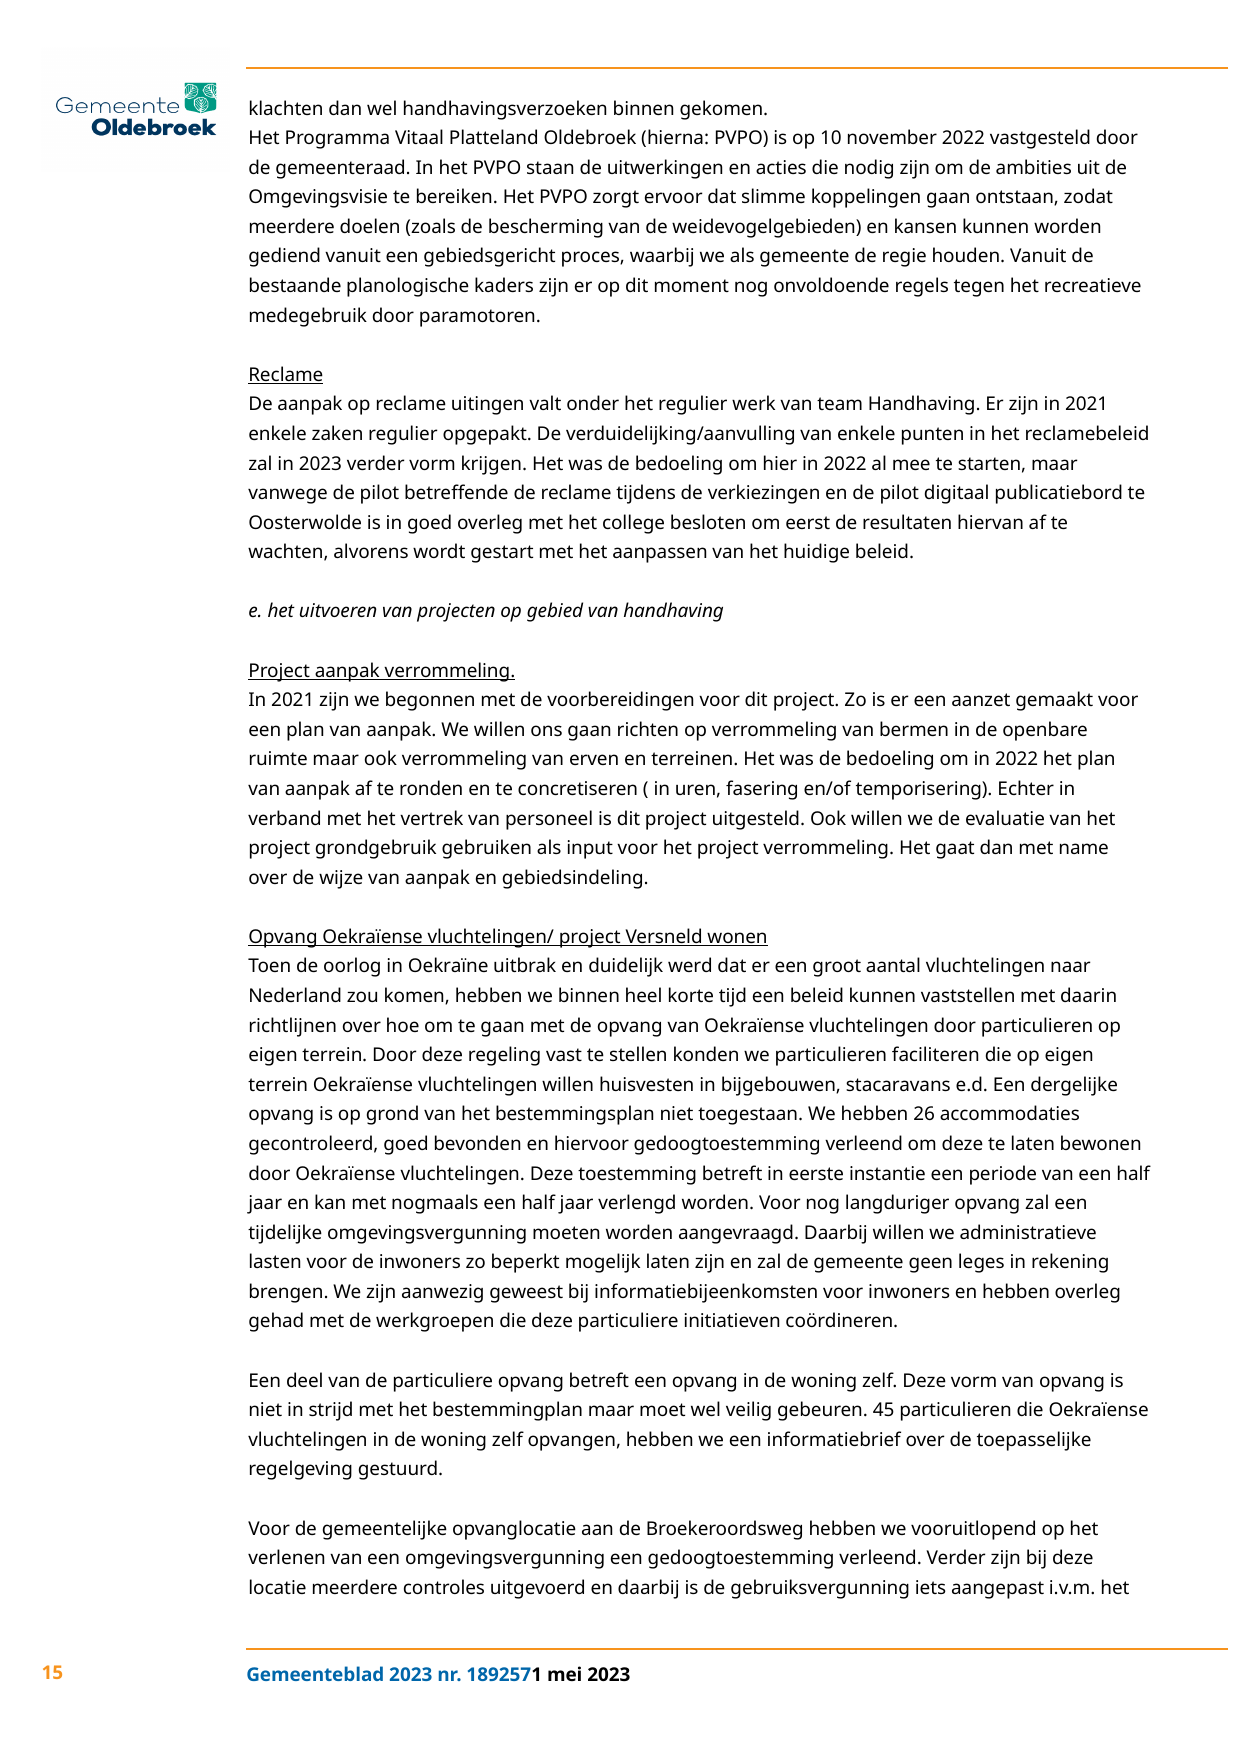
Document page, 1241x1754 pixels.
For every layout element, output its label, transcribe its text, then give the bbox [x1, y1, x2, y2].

text De aanpak op reclame uitingen valt onder het regulier werk van team Handhaving. Er zijn in 2021 enkele zaken regulier opgepakt. De verduidelijking/aanvulling van enkele punten in het reclamebeleid zal in 2023 verder vorm krijgen. Het was de bedoeling om hier in 2022 al mee te starten, maar vanwege de pilot betreffende de reclame tijdens de verkiezingen en de pilot digitaal publicatiebord te Oosterwolde is in goed overleg met het college besloten om eerst de resultaten hiervan af te wachten, alvorens wordt gestart met het aanpassen van het huidige beleid. [248, 391, 1152, 564]
text Opvang Oekraïense vluchtelingen/ project Versneld wonen [248, 923, 1152, 949]
text e. het uitvoeren van projecten op gebied van handhaving [248, 598, 1152, 623]
text Een deel van de particuliere opvang betreft een opvang in de woning zelf. Deze vorm van opvang is niet in strijd met het bestemmingplan maar moet wel veilig gebeuren. 45 particulieren die Oekraïense vluchtelingen in de woning zelf opvangen, hebben we een informatiebrief over de toepasselijke regelgeving gestuurd. [248, 1367, 1152, 1481]
text Het Programma Vitaal Platteland Oldebroek (hierna: PVPO) is op 10 november 2022 vastgesteld door de gemeenteraad. In het PVPO staan de uitwerkingen en acties die nodig zijn om de ambities uit de Omgevingsvisie te bereiken. Het PVPO zorgt ervoor dat slimme koppelingen gaan ontstaan, zodat meerdere doelen (zoals de bescherming van de weidevogelgebieden) en kansen kunnen worden gediend vanuit een gebiedsgericht proces, waarbij we als gemeente de regie houden. Vanuit de bestaande planologische kaders zijn er op dit moment nog onvoldoende regels tegen het recreatieve medegebruik door paramotoren. [248, 124, 1152, 328]
text Project aanpak verrommeling. [248, 657, 1152, 683]
text In 2021 zijn we begonnen met de voorbereidingen voor dit project. Zo is er een aanzet gemaakt voor een plan van aanpak. We willen ons gaan richten op verrommeling van bermen in de openbare ruimte maar ook verrommeling van erven en terreinen. Het was de bedoeling om in 2022 het plan van aanpak af te ronden en te concretiseren ( in uren, fasering en/of temporisering). Echter in verband met het vertrek van personeel is dit project uitgesteld. Ook willen we de evaluatie van het project grondgebruik gebruiken als input voor het project verrommeling. Het gaat dan met name over de wijze van aanpak en gebiedsindeling. [248, 686, 1152, 890]
text Voor de gemeentelijke opvanglocatie aan de Broekeroordsweg hebben we vooruitlopend op het verlenen van een omgevingsvergunning een gedoogtoestemming verleend. Verder zijn bij deze locatie meerdere controles uitgevoerd en daarbij is de gebruiksvergunning iets aangepast i.v.m. het [248, 1515, 1152, 1600]
text Reclame [248, 361, 1152, 387]
picture [41, 47, 231, 172]
text Toen de oorlog in Oekraïne uitbrak en duidelijk werd dat er een groot aantal vluchtelingen naar Nederland zou komen, hebben we binnen heel korte tijd een beleid kunnen vaststellen met daarin richtlijnen over hoe om te gaan met de opvang van Oekraïense vluchtelingen door particulieren op eigen terrein. Door deze regeling vast te stellen konden we particulieren faciliteren die op eigen terrein Oekraïense vluchtelingen willen huisvesten in bijgebouwen, stacaravans e.d. Een dergelijke opvang is op grond van het bestemmingsplan niet toegestaan. We hebben 26 accommodaties gecontroleerd, goed bevonden en hiervoor gedoogtoestemming verleend om deze te laten bewonen door Oekraïense vluchtelingen. Deze toestemming betreft in eerste instantie een periode van een half jaar en kan met nogmaals een half jaar verlengd worden. Voor nog langduriger opvang zal een tijdelijke omgevingsvergunning moeten worden aangevraagd. Daarbij willen we administratieve lasten voor de inwoners zo beperkt mogelijk laten zijn en zal de gemeente geen leges in rekening brengen. We zijn aanwezig geweest bij informatiebijeenkomsten voor inwoners en hebben overleg gehad met de werkgroepen die deze particuliere initiatieven coördineren. [248, 953, 1152, 1333]
text klachten dan wel handhavingsverzoeken binnen gekomen. [248, 95, 1152, 121]
